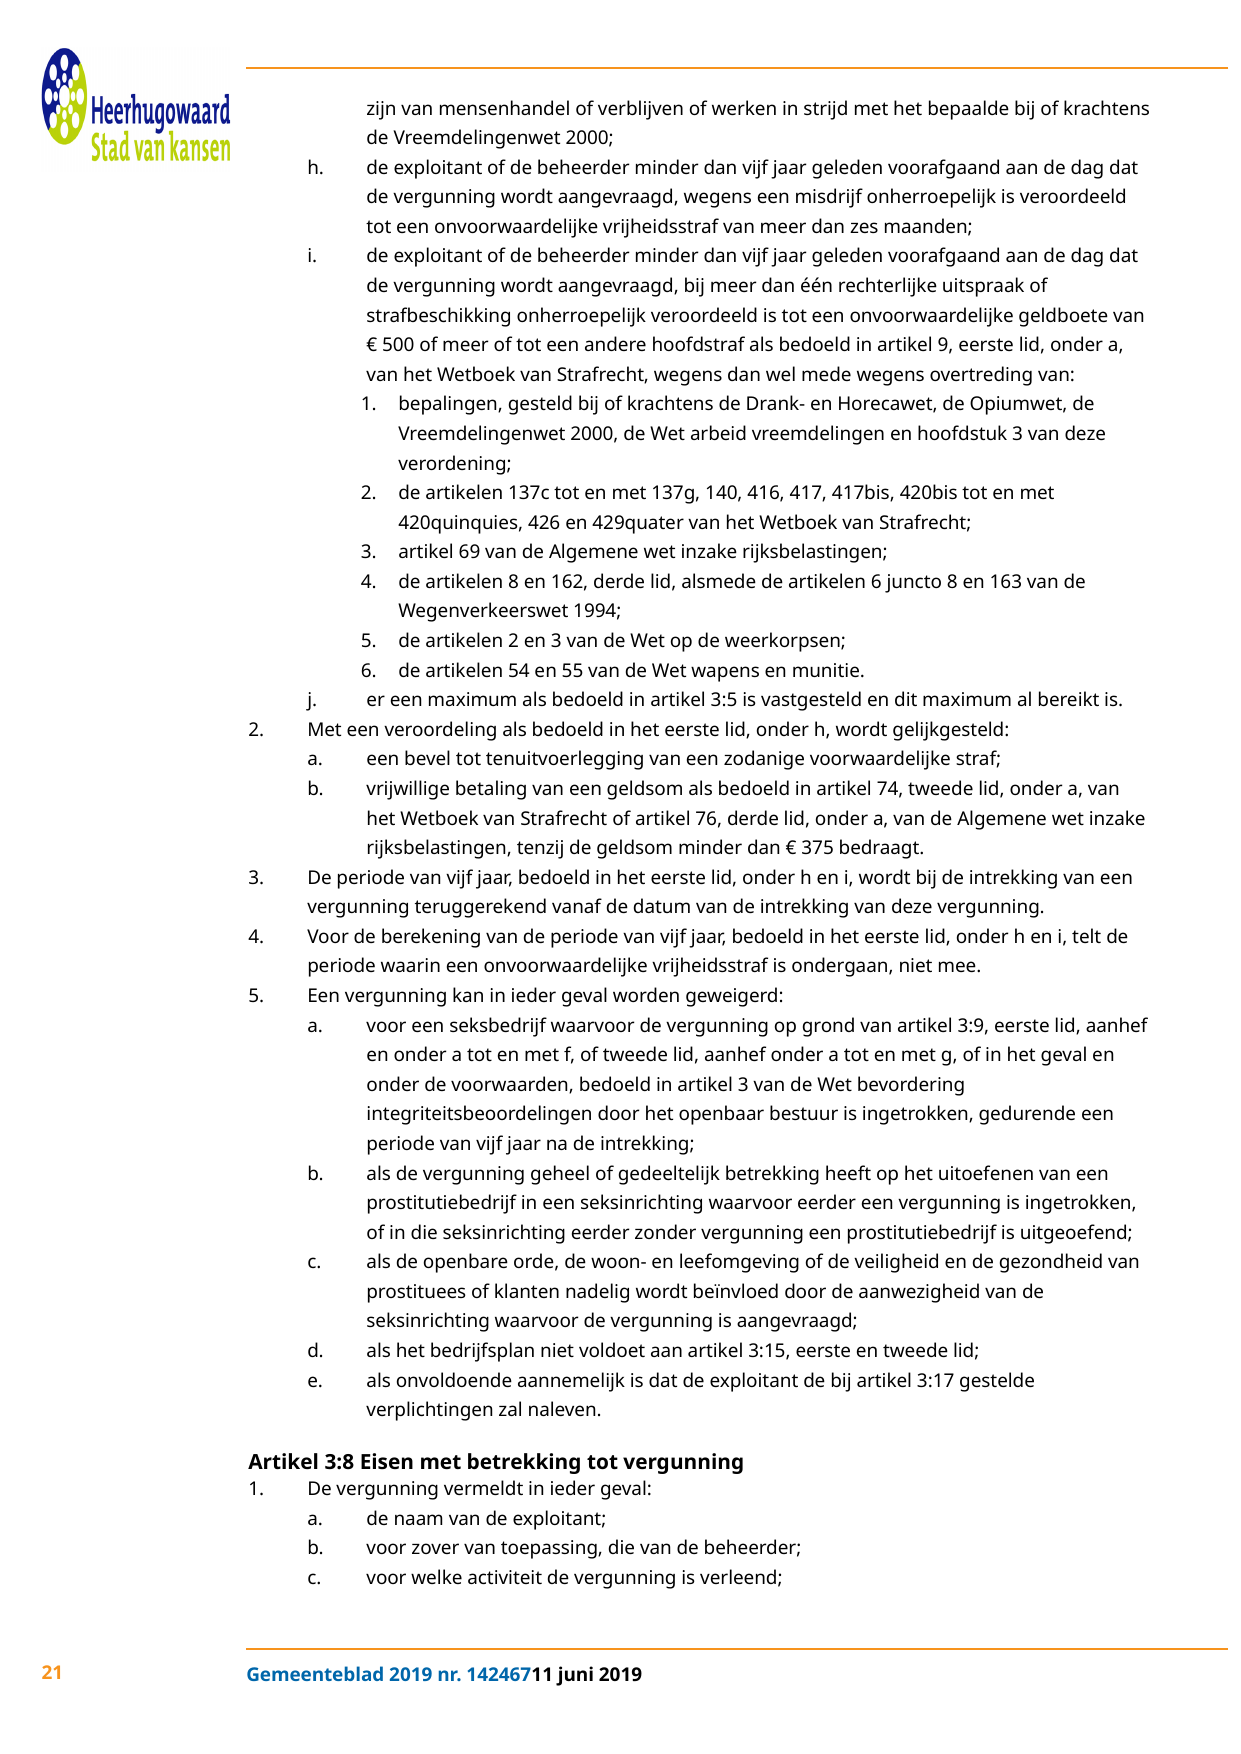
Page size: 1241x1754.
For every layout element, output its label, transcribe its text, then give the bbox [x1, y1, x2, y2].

list de exploitant of de beheerder minder dan vijf jaar geleden voorafgaand aan de dag dat de vergunning wordt aangevraagd, wegens een misdrijf onherroepelijk is veroordeeld tot een onvoorwaardelijke vrijheidsstraf van meer dan zes maanden; [307, 154, 1152, 239]
list De periode van vijf jaar, bedoeld in het eerste lid, onder h en i, wordt bij de intrekking van een vergunning teruggerekend vanaf de datum van de intrekking van deze vergunning. [248, 864, 1152, 919]
list er een maximum als bedoeld in artikel 3:5 is vastgesteld en dit maximum al bereikt is. [307, 686, 1152, 712]
list als onvoldoende aannemelijk is dat de exploitant de bij artikel 3:17 gestelde verplichtingen zal naleven. [307, 1367, 1152, 1422]
list Met een veroordeling als bedoeld in het eerste lid, onder h, wordt gelijkgesteld: [248, 716, 1152, 742]
list de artikelen 137c tot en met 137g, 140, 416, 417, 417bis, 420bis tot en met 420quinquies, 426 en 429quater van het Wetboek van Strafrecht; [361, 479, 1152, 535]
list voor zover van toepassing, die van de beheerder; [307, 1534, 1152, 1560]
list de exploitant of de beheerder minder dan vijf jaar geleden voorafgaand aan de dag dat de vergunning wordt aangevraagd, bij meer dan één rechterlijke uitspraak of strafbeschikking onherroepelijk veroordeeld is tot een onvoorwaardelijke geldboete van € 500 of meer of tot een andere hoofdstraf als bedoeld in artikel 9, eerste lid, onder a, van het Wetboek van Strafrecht, wegens dan wel mede wegens overtreding van: [307, 243, 1152, 387]
list De vergunning vermeldt in ieder geval: [248, 1475, 1152, 1501]
list de artikelen 2 en 3 van de Wet op de weerkorpsen; [361, 627, 1152, 653]
list een bevel tot tenuitvoerlegging van een zodanige voorwaardelijke straf; [307, 746, 1152, 771]
list voor welke activiteit de vergunning is verleend; [307, 1564, 1152, 1590]
text Artikel 3:8 Eisen met betrekking tot vergunning [248, 1447, 1152, 1475]
list voor een seksbedrijf waarvoor de vergunning op grond van artikel 3:9, eerste lid, aanhef en onder a tot en met f, of tweede lid, aanhef onder a tot en met g, of in het geval en onder de voorwaarden, bedoeld in artikel 3 van de Wet bevordering integriteitsbeoordelingen door het openbaar bestuur is ingetrokken, gedurende een periode van vijf jaar na de intrekking; [307, 1012, 1152, 1156]
list de naam van de exploitant; [307, 1505, 1152, 1531]
list de artikelen 54 en 55 van de Wet wapens en munitie. [361, 657, 1152, 683]
picture [41, 47, 231, 172]
list als de openbare orde, de woon- en leefomgeving of de veiligheid en de gezondheid van prostituees of klanten nadelig wordt beïnvloed door de aanwezigheid van de seksinrichting waarvoor de vergunning is aangevraagd; [307, 1248, 1152, 1333]
list Voor de berekening van de periode van vijf jaar, bedoeld in het eerste lid, onder h en i, telt de periode waarin een onvoorwaardelijke vrijheidsstraf is ondergaan, niet mee. [248, 923, 1152, 978]
list als het bedrijfsplan niet voldoet aan artikel 3:15, eerste en tweede lid; [307, 1337, 1152, 1363]
list Een vergunning kan in ieder geval worden geweigerd: [248, 982, 1152, 1008]
list bepalingen, gesteld bij of krachtens de Drank- en Horecawet, de Opiumwet, de Vreemdelingenwet 2000, de Wet arbeid vreemdelingen en hoofdstuk 3 van deze verordening; [361, 391, 1152, 476]
list vrijwillige betaling van een geldsom als bedoeld in artikel 74, tweede lid, onder a, van het Wetboek van Strafrecht of artikel 76, derde lid, onder a, van de Algemene wet inzake rijksbelastingen, tenzij de geldsom minder dan € 375 bedraagt. [307, 775, 1152, 860]
list zijn van mensenhandel of verblijven of werken in strijd met het bepaalde bij of krachtens de Vreemdelingenwet 2000; [307, 95, 1152, 150]
list als de vergunning geheel of gedeeltelijk betrekking heeft op het uitoefenen van een prostitutiebedrijf in een seksinrichting waarvoor eerder een vergunning is ingetrokken, of in die seksinrichting eerder zonder vergunning een prostitutiebedrijf is uitgeoefend; [307, 1160, 1152, 1245]
list artikel 69 van de Algemene wet inzake rijksbelastingen; [361, 538, 1152, 564]
list de artikelen 8 en 162, derde lid, alsmede de artikelen 6 juncto 8 en 163 van de Wegenverkeerswet 1994; [361, 568, 1152, 623]
